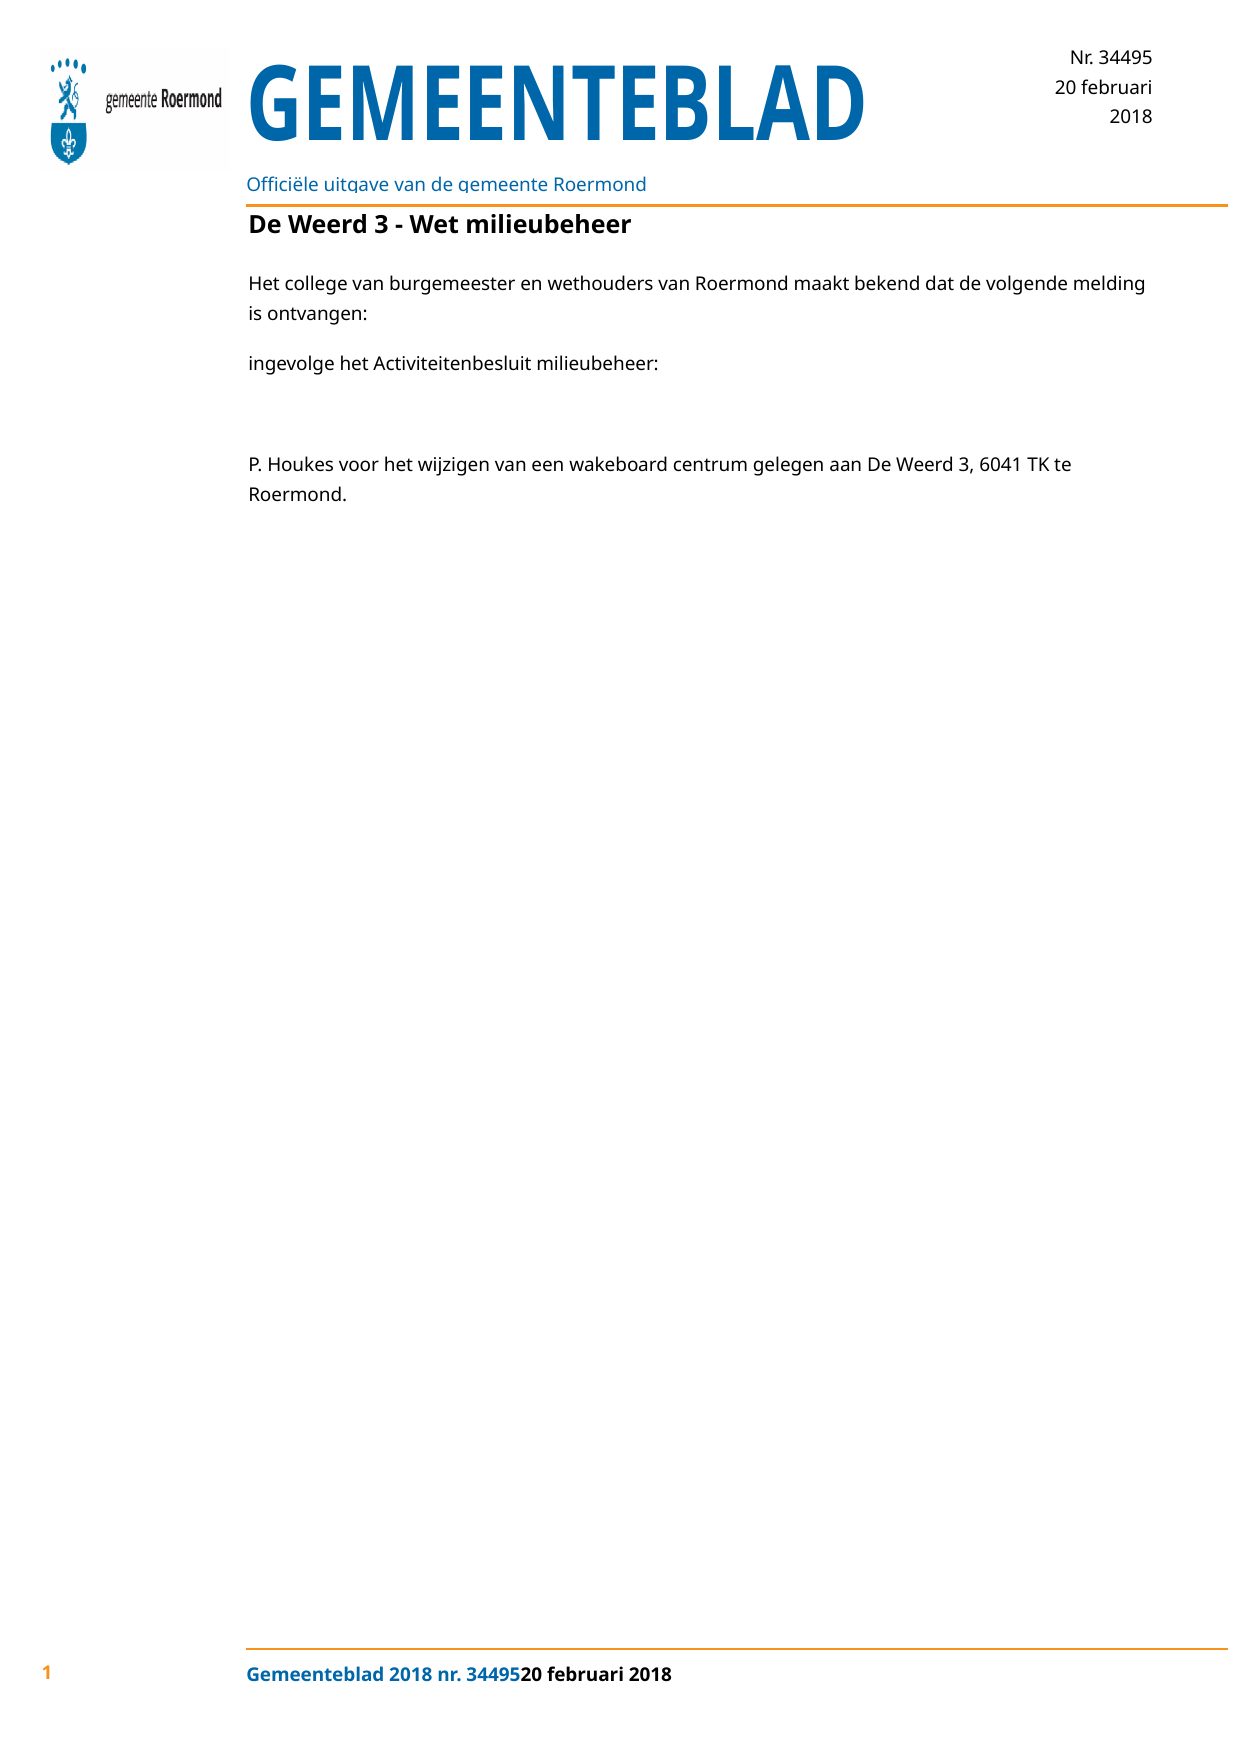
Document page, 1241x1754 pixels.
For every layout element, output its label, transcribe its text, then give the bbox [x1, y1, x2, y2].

text De Weerd 3 - Wet milieubeheer [248, 207, 1152, 241]
text ingevolge het Activiteitenbesluit milieubeheer: [248, 350, 1152, 376]
text P. Houkes voor het wijzigen van een wakeboard centrum gelegen aan De Weerd 3, 6041 TK te Roermond. [248, 451, 1152, 506]
picture [41, 47, 231, 172]
text Het college van burgemeester en wethouders van Roermond maakt bekend dat de volgende melding is ontvangen: [248, 270, 1152, 326]
